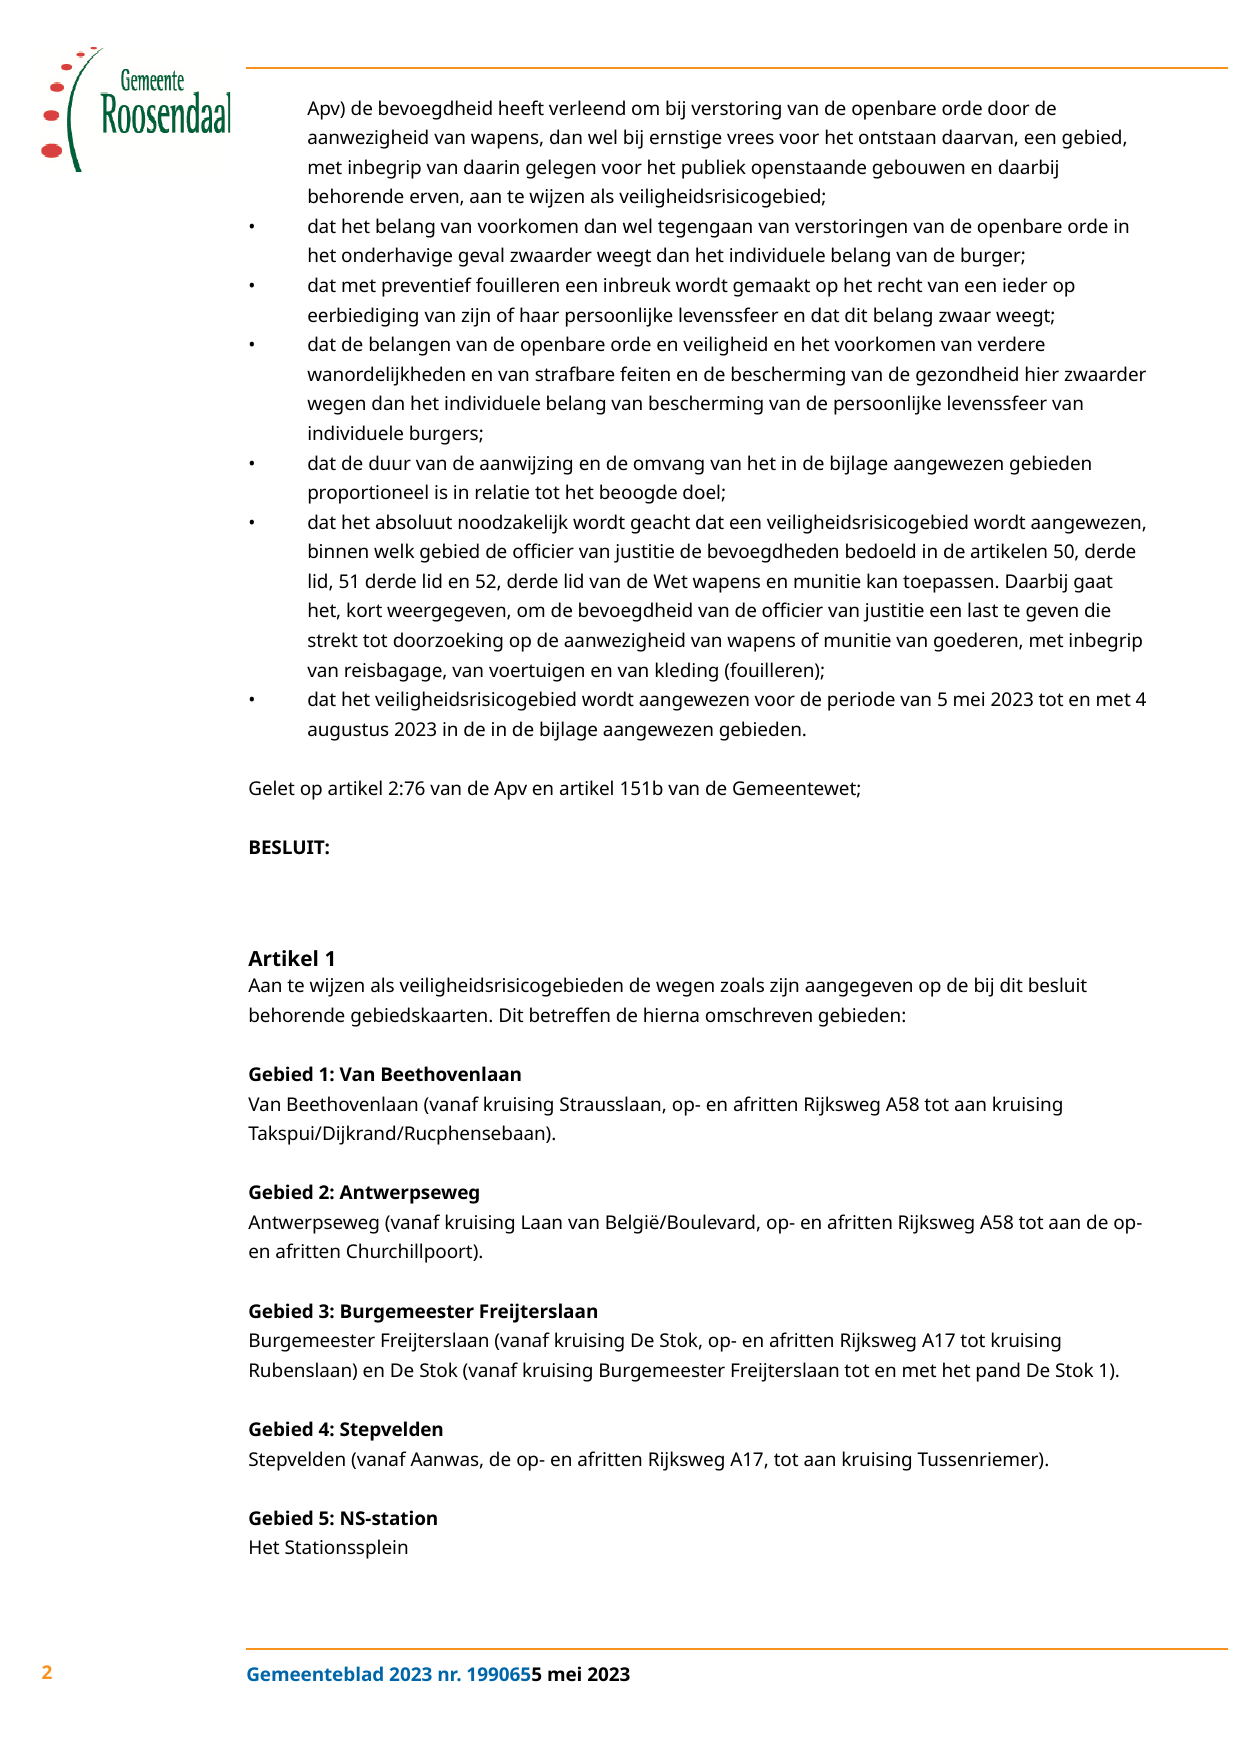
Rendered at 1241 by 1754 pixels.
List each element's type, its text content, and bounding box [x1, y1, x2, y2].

text Stepvelden (vanaf Aanwas, de op- en afritten Rijksweg A17, tot aan kruising Tussenriemer). [248, 1446, 1152, 1471]
list dat het veiligheidsrisicogebied wordt aangewezen voor de periode van 5 mei 2023 tot en met 4 augustus 2023 in de in de bijlage aangewezen gebieden. [248, 686, 1152, 742]
text Van Beethovenlaan (vanaf kruising Strausslaan, op- en afritten Rijksweg A58 tot aan kruising Takspui/Dijkrand/Rucphensebaan). [248, 1091, 1152, 1146]
list dat het absoluut noodzakelijk wordt geacht dat een veiligheidsrisicogebied wordt aangewezen, binnen welk gebied de officier van justitie de bevoegdheden bedoeld in de artikelen 50, derde lid, 51 derde lid en 52, derde lid van de Wet wapens en munitie kan toepassen. Daarbij gaat het, kort weergegeven, om de bevoegdheid van de officier van justitie een last te geven die strekt tot doorzoeking op de aanwezigheid van wapens of munitie van goederen, met inbegrip van reisbagage, van voertuigen en van kleding (fouilleren); [248, 509, 1152, 683]
text Antwerpseweg (vanaf kruising Laan van België/Boulevard, op- en afritten Rijksweg A58 tot aan de op- en afritten Churchillpoort). [248, 1209, 1152, 1264]
text Aan te wijzen als veiligheidsrisicogebieden de wegen zoals zijn aangegeven op de bij dit besluit behorende gebiedskaarten. Dit betreffen de hierna omschreven gebieden: [248, 972, 1152, 1028]
text Gebied 1: Van Beethovenlaan [248, 1061, 1152, 1087]
text Gelet op artikel 2:76 van de Apv en artikel 151b van de Gemeentewet; [248, 775, 1152, 801]
text Burgemeester Freijterslaan (vanaf kruising De Stok, op- en afritten Rijksweg A17 tot kruising Rubenslaan) en De Stok (vanaf kruising Burgemeester Freijterslaan tot en met het pand De Stok 1). [248, 1327, 1152, 1383]
text Het Stationssplein [248, 1534, 1152, 1560]
list Apv) de bevoegdheid heeft verleend om bij verstoring van de openbare orde door de aanwezigheid van wapens, dan wel bij ernstige vrees voor het ontstaan daarvan, een gebied, met inbegrip van daarin gelegen voor het publiek openstaande gebouwen en daarbij behorende erven, aan te wijzen als veiligheidsrisicogebied; [248, 95, 1152, 209]
text Artikel 1 [248, 944, 1152, 972]
picture [41, 47, 231, 172]
text Gebied 4: Stepvelden [248, 1416, 1152, 1442]
list dat de duur van de aanwijzing en de omvang van het in de bijlage aangewezen gebieden proportioneel is in relatie tot het beoogde doel; [248, 450, 1152, 505]
text Gebied 3: Burgemeester Freijterslaan [248, 1298, 1152, 1323]
list dat de belangen van de openbare orde en veiligheid en het voorkomen van verdere wanordelijkheden en van strafbare feiten en de bescherming van de gezondheid hier zwaarder wegen dan het individuele belang van bescherming van de persoonlijke levenssfeer van individuele burgers; [248, 331, 1152, 446]
list dat met preventief fouilleren een inbreuk wordt gemaakt op het recht van een ieder op eerbiediging van zijn of haar persoonlijke levenssfeer en dat dit belang zwaar weegt; [248, 272, 1152, 328]
text Gebied 2: Antwerpseweg [248, 1179, 1152, 1205]
list dat het belang van voorkomen dan wel tegengaan van verstoringen van de openbare orde in het onderhavige geval zwaarder weegt dan het individuele belang van de burger; [248, 213, 1152, 268]
text BESLUIT: [248, 834, 1152, 860]
text Gebied 5: NS-station [248, 1505, 1152, 1531]
